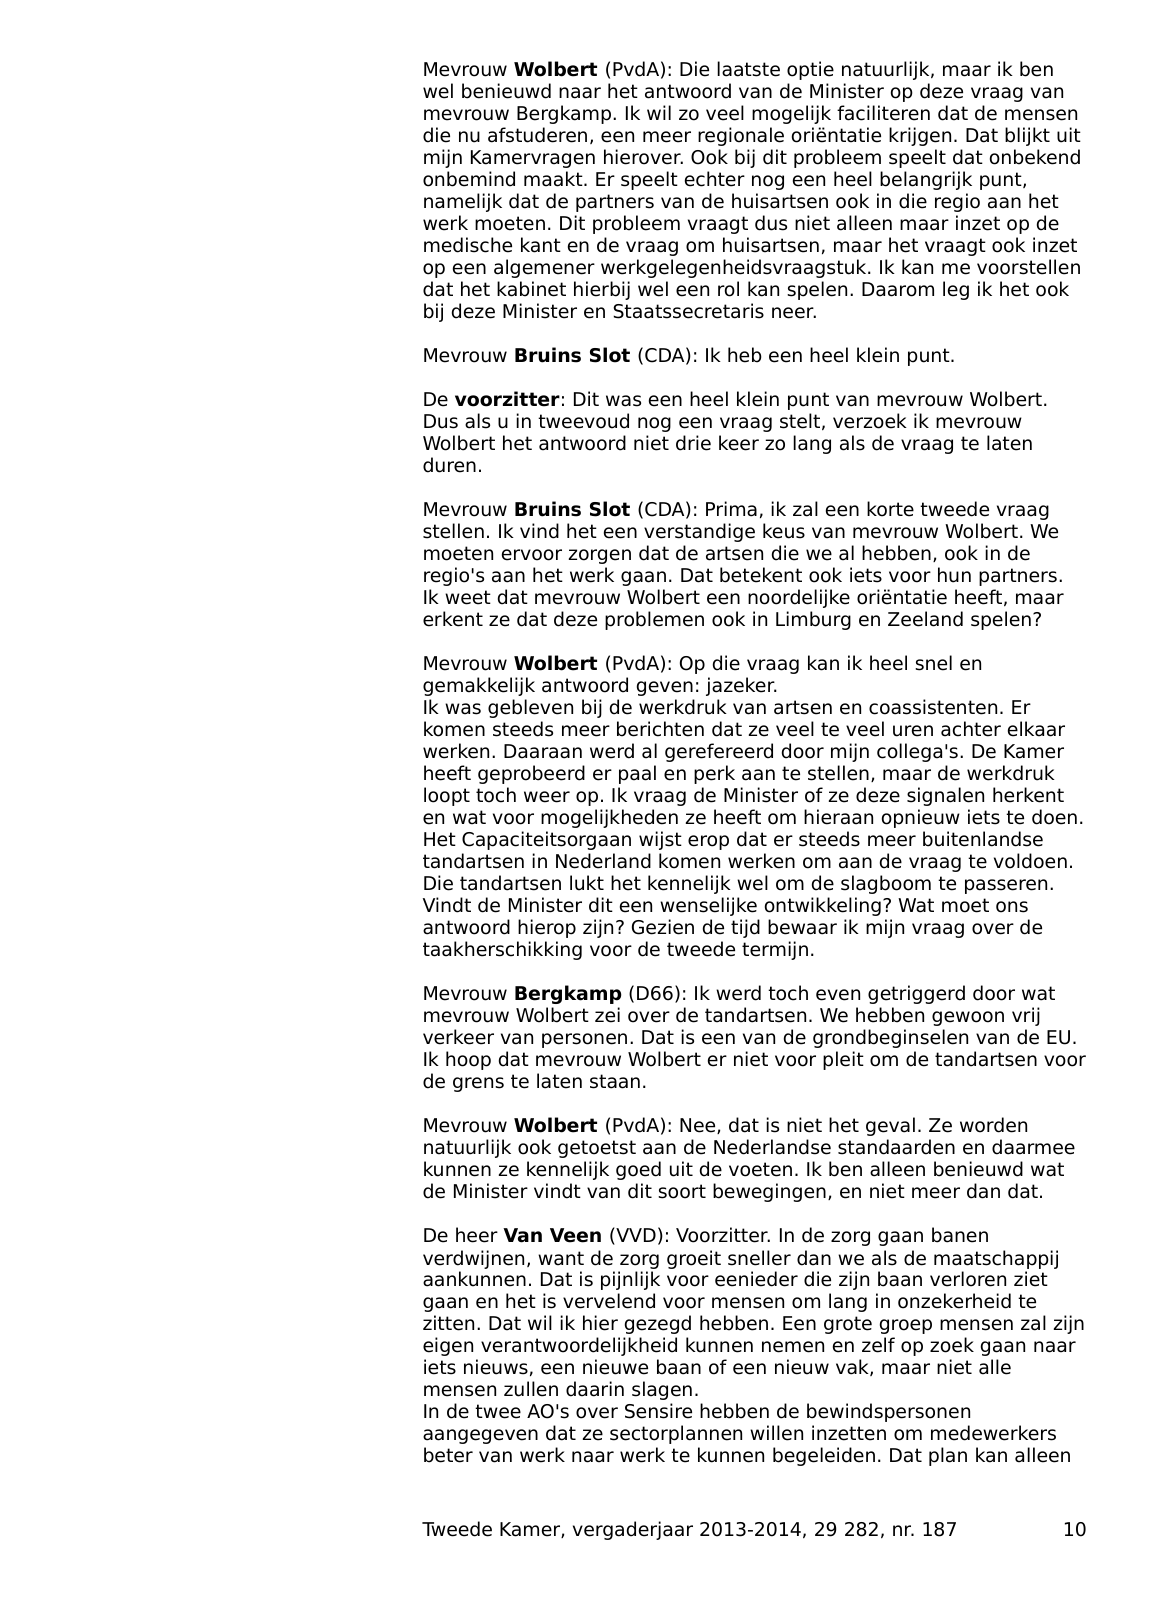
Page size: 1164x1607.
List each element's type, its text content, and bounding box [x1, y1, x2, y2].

text Het Capaciteitsorgaan wijst erop dat er steeds meer buitenlandse tandartsen in Nederland komen werken om aan de vraag te voldoen. Die tandartsen lukt het kennelijk wel om de slagboom te passeren. Vindt de Minister dit een wenselijke ontwikkeling? Wat moet ons antwoord hierop zijn? Gezien de tijd bewaar ik mijn vraag over de taakherschikking voor de tweede termijn. [422, 829, 1087, 961]
text Mevrouw Bergkamp (D66): Ik werd toch even getriggerd door wat mevrouw Wolbert zei over de tandartsen. We hebben gewoon vrij verkeer van personen. Dat is een van de grondbeginselen van de EU. Ik hoop dat mevrouw Wolbert er niet voor pleit om de tandartsen voor de grens te laten staan. [422, 983, 1087, 1093]
text Mevrouw Bruins Slot (CDA): Ik heb een heel klein punt. [422, 345, 1087, 367]
text Mevrouw Wolbert (PvdA): Op die vraag kan ik heel snel en gemakkelijk antwoord geven: jazeker. [422, 653, 1087, 697]
text Mevrouw Bruins Slot (CDA): Prima, ik zal een korte tweede vraag stellen. Ik vind het een verstandige keus van mevrouw Wolbert. We moeten ervoor zorgen dat de artsen die we al hebben, ook in de regio's aan het werk gaan. Dat betekent ook iets voor hun partners. Ik weet dat mevrouw Wolbert een noordelijke oriëntatie heeft, maar erkent ze dat deze problemen ook in Limburg en Zeeland spelen? [422, 499, 1087, 631]
text Mevrouw Wolbert (PvdA): Die laatste optie natuurlijk, maar ik ben wel benieuwd naar het antwoord van de Minister op deze vraag van mevrouw Bergkamp. Ik wil zo veel mogelijk faciliteren dat de mensen die nu afstuderen, een meer regionale oriëntatie krijgen. Dat blijkt uit mijn Kamervragen hierover. Ook bij dit probleem speelt dat onbekend onbemind maakt. Er speelt echter nog een heel belangrijk punt, namelijk dat de partners van de huisartsen ook in die regio aan het werk moeten. Dit probleem vraagt dus niet alleen maar inzet op de medische kant en de vraag om huisartsen, maar het vraagt ook inzet op een algemener werkgelegenheidsvraagstuk. Ik kan me voorstellen dat het kabinet hierbij wel een rol kan spelen. Daarom leg ik het ook bij deze Minister en Staatssecretaris neer. [422, 59, 1087, 323]
text Mevrouw Wolbert (PvdA): Nee, dat is niet het geval. Ze worden natuurlijk ook getoetst aan de Nederlandse standaarden en daarmee kunnen ze kennelijk goed uit de voeten. Ik ben alleen benieuwd wat de Minister vindt van dit soort bewegingen, en niet meer dan dat. [422, 1115, 1087, 1203]
text De voorzitter: Dit was een heel klein punt van mevrouw Wolbert. Dus als u in tweevoud nog een vraag stelt, verzoek ik mevrouw Wolbert het antwoord niet drie keer zo lang als de vraag te laten duren. [422, 389, 1087, 477]
text Ik was gebleven bij de werkdruk van artsen en coassistenten. Er komen steeds meer berichten dat ze veel te veel uren achter elkaar werken. Daaraan werd al gerefereerd door mijn collega's. De Kamer heeft geprobeerd er paal en perk aan te stellen, maar de werkdruk loopt toch weer op. Ik vraag de Minister of ze deze signalen herkent en wat voor mogelijkheden ze heeft om hieraan opnieuw iets te doen. [422, 697, 1087, 829]
text In de twee AO's over Sensire hebben de bewindspersonen aangegeven dat ze sectorplannen willen inzetten om medewerkers beter van werk naar werk te kunnen begeleiden. Dat plan kan alleen [422, 1401, 1087, 1467]
text De heer Van Veen (VVD): Voorzitter. In de zorg gaan banen verdwijnen, want de zorg groeit sneller dan we als de maatschappij aankunnen. Dat is pijnlijk voor eenieder die zijn baan verloren ziet gaan en het is vervelend voor mensen om lang in onzekerheid te zitten. Dat wil ik hier gezegd hebben. Een grote groep mensen zal zijn eigen verantwoordelijkheid kunnen nemen en zelf op zoek gaan naar iets nieuws, een nieuwe baan of een nieuw vak, maar niet alle mensen zullen daarin slagen. [422, 1225, 1087, 1401]
